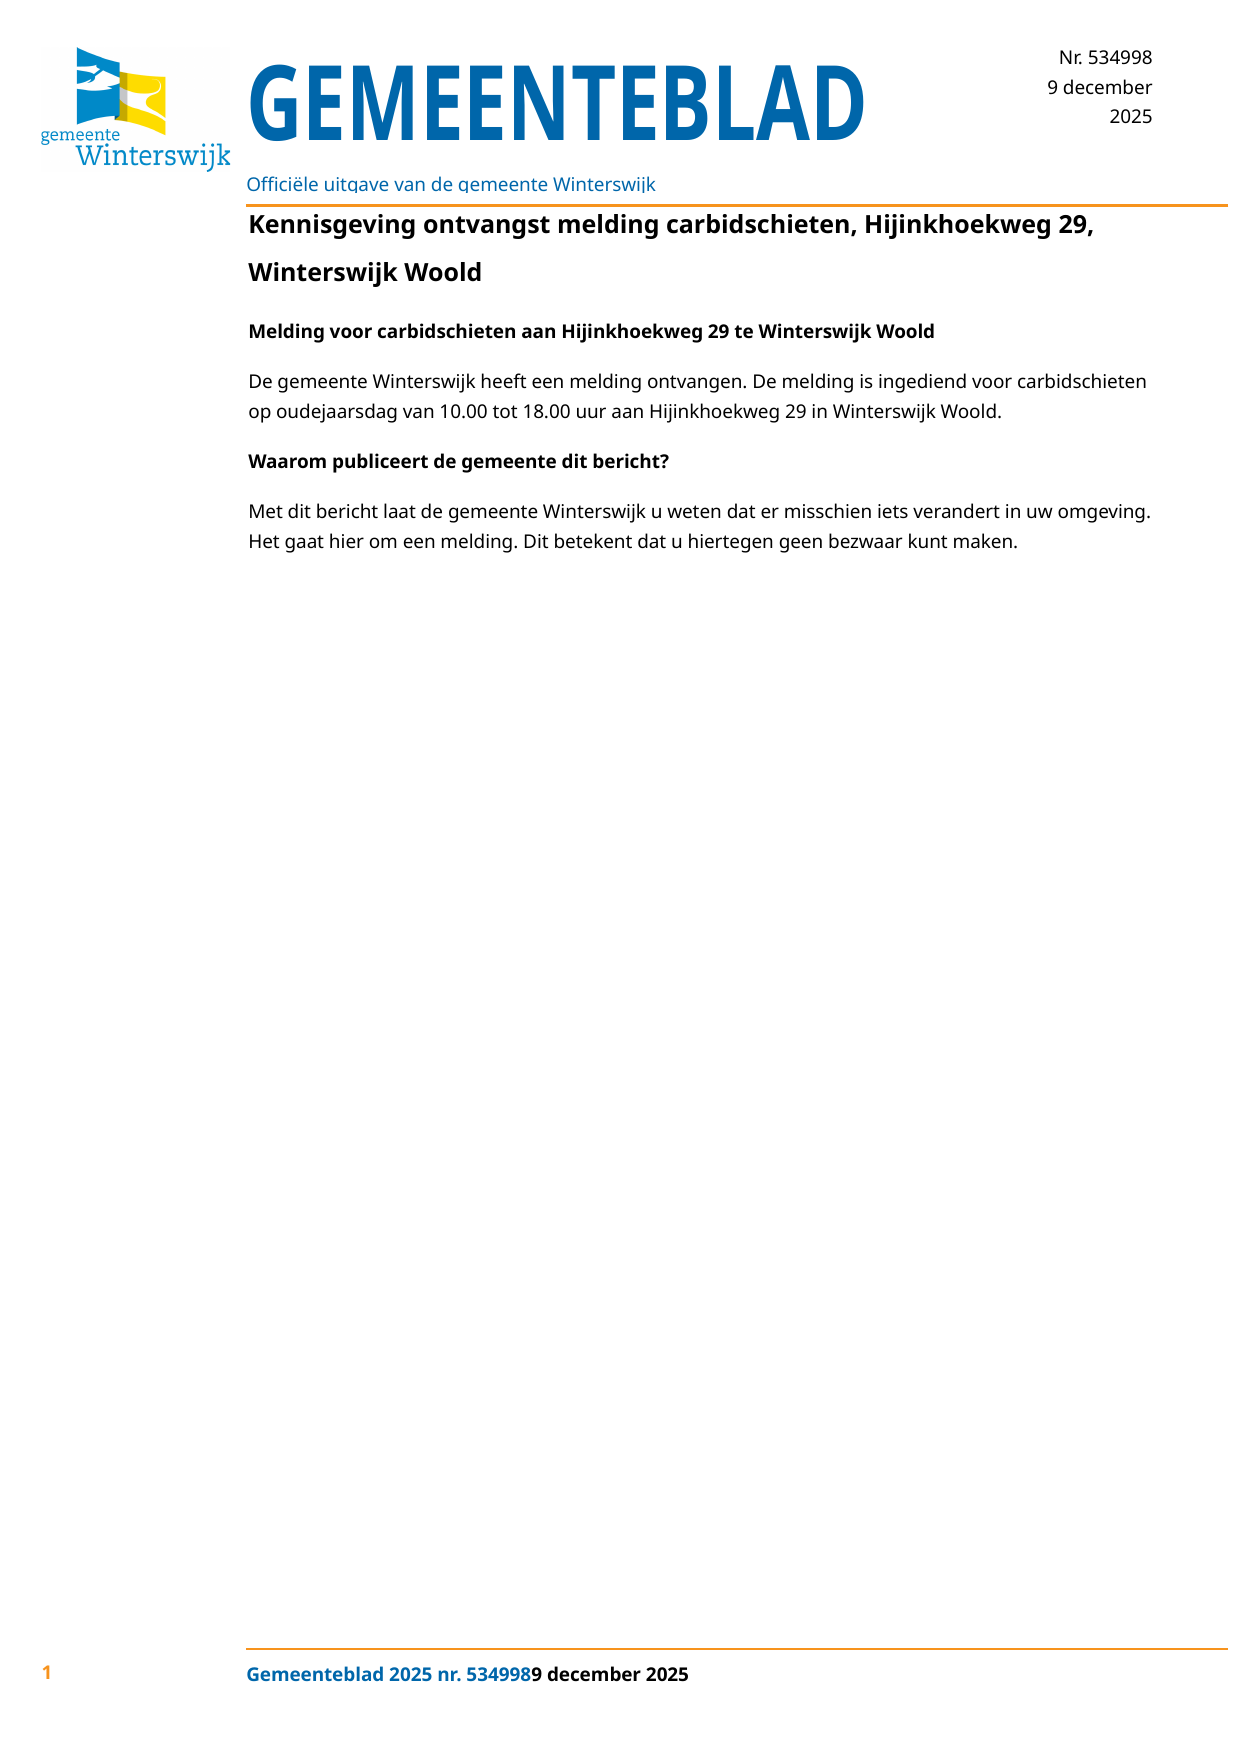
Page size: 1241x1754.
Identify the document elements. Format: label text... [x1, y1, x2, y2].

picture [41, 47, 231, 172]
text Met dit bericht laat de gemeente Winterswijk u weten dat er misschien iets verandert in uw omgeving. Het gaat hier om een melding. Dit betekent dat u hiertegen geen bezwaar kunt maken. [248, 499, 1152, 554]
text Kennisgeving ontvangst melding carbidschieten, Hijinkhoekweg 29, Winterswijk Woold [248, 207, 1152, 288]
picture [225, 153, 231, 162]
text Waarom publiceert de gemeente dit bericht? [248, 448, 1152, 474]
text Melding voor carbidschieten aan Hijinkhoekweg 29 te Winterswijk Woold [248, 318, 1152, 344]
text De gemeente Winterswijk heeft een melding ontvangen. De melding is ingediend voor carbidschieten op oudejaarsdag van 10.00 tot 18.00 uur aan Hijinkhoekweg 29 in Winterswijk Woold. [248, 368, 1152, 424]
